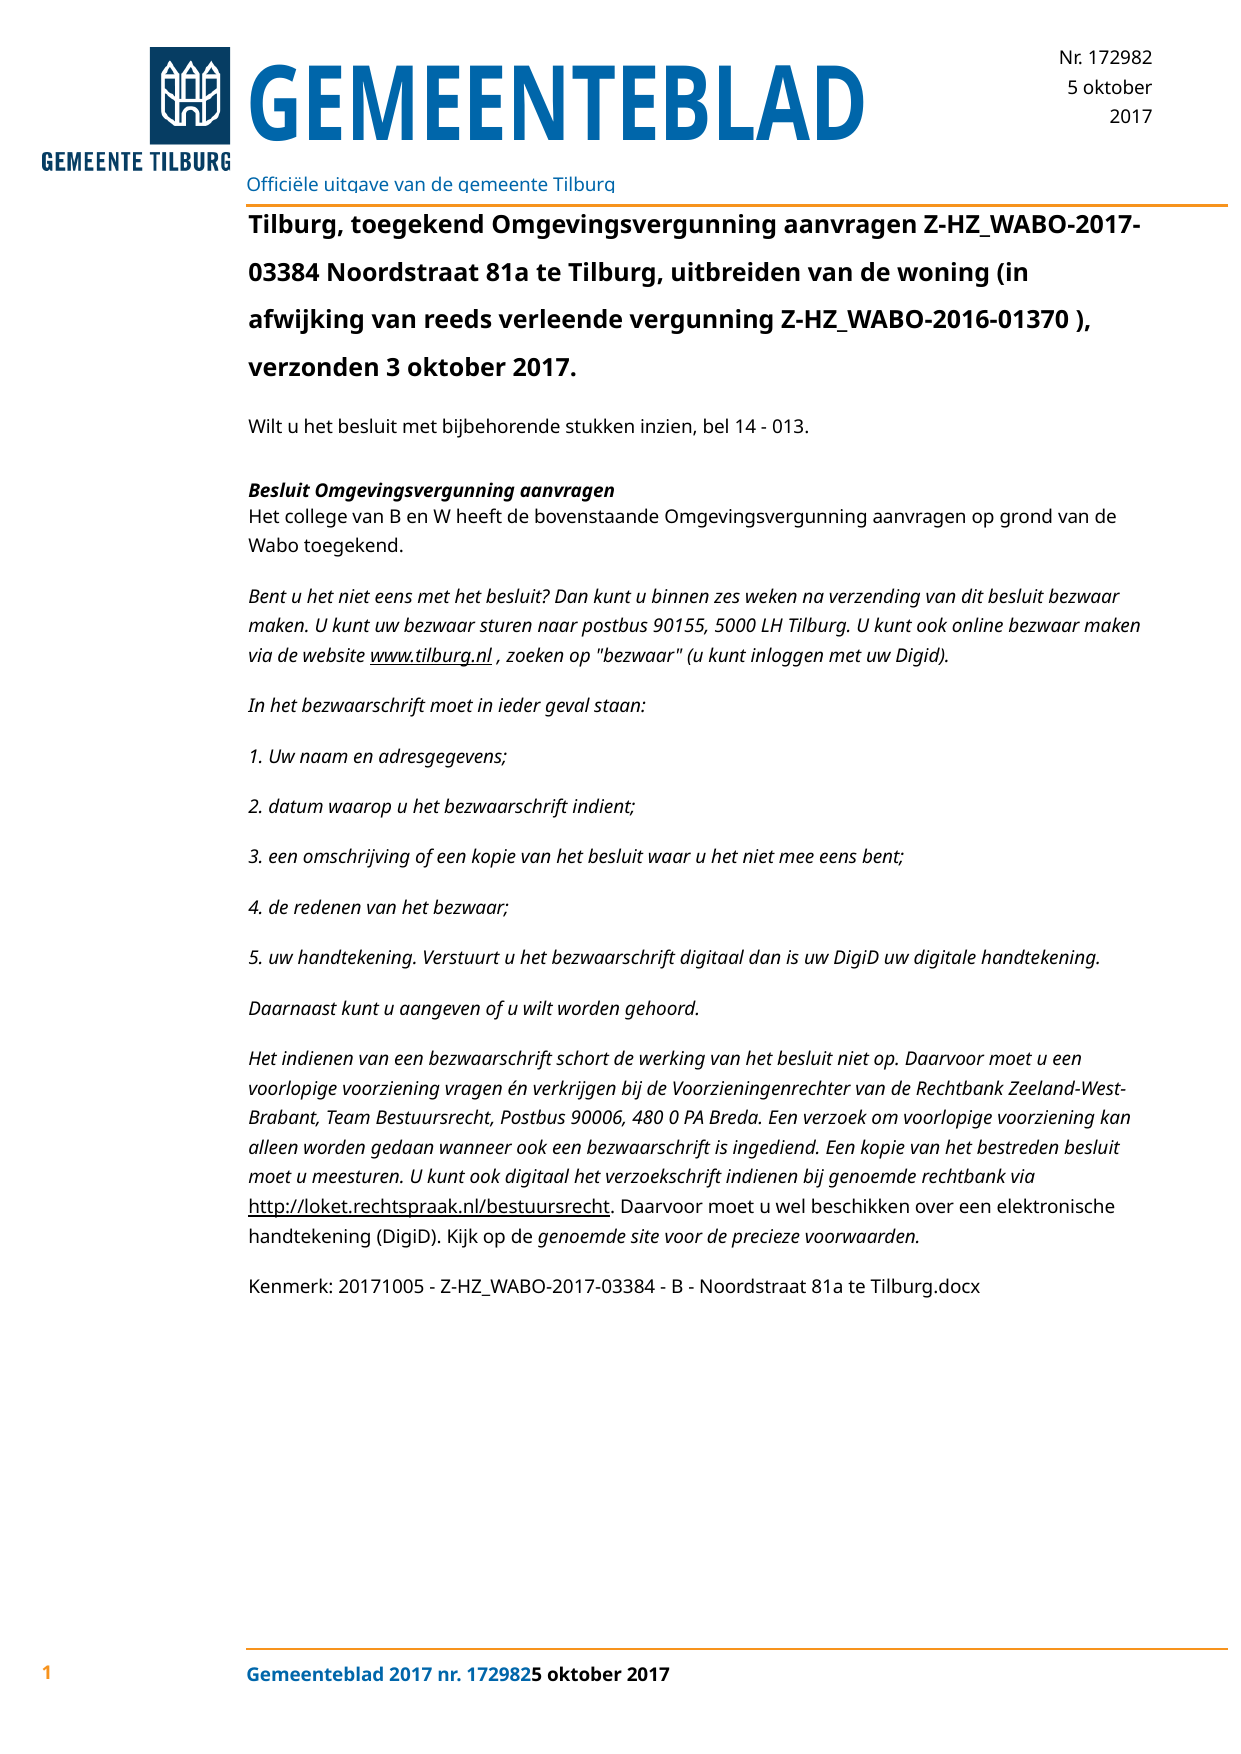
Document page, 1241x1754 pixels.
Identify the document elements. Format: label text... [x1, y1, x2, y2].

text Tilburg, toegekend Omgevingsvergunning aanvragen Z-HZ_WABO-2017-03384 Noordstraat 81a te Tilburg, uitbreiden van de woning (in afwijking van reeds verleende vergunning Z-HZ_WABO-2016-01370 ), verzonden 3 oktober 2017. [248, 207, 1152, 384]
text 3. een omschrijving of een kopie van het besluit waar u het niet mee eens bent; [248, 844, 1152, 869]
text Kenmerk: 20171005 - Z-HZ_WABO-2017-03384 - B - Noordstraat 81a te Tilburg.docx [248, 1273, 1152, 1299]
text 4. de redenen van het bezwaar; [248, 894, 1152, 920]
text 1. Uw naam en adresgegevens; [248, 743, 1152, 768]
text Wilt u het besluit met bijbehorende stukken inzien, bel 14 - 013. [248, 413, 1152, 439]
text 5. uw handtekening. Verstuurt u het bezwaarschrift digitaal dan is uw DigiD uw digitale handtekening. [248, 944, 1152, 970]
text Het indienen van een bezwaarschrift schort de werking van het besluit niet op. Daarvoor moet u een voorlopige voorziening vragen én verkrijgen bij de Voorzieningenrechter van de Rechtbank Zeeland-West-Brabant, Team Bestuursrecht, Postbus 90006, 480 0 PA Breda. Een verzoek om voorlopige voorziening kan alleen worden gedaan wanneer ook een bezwaarschrift is ingediend. Een kopie van het bestreden besluit moet u meesturen. U kunt ook digitaal het verzoekschrift indienen bij genoemde rechtbank via http://loket.rechtspraak.nl/bestuursrecht. Daarvoor moet u wel beschikken over een elektronische handtekening (DigiD). Kijk op de genoemde site voor de precieze voorwaarden. [248, 1045, 1152, 1248]
text Daarnaast kunt u aangeven of u wilt worden gehoord. [248, 995, 1152, 1021]
text 2. datum waarop u het bezwaarschrift indient; [248, 793, 1152, 819]
text Besluit Omgevingsvergunning aanvragen [248, 477, 1152, 503]
text Bent u het niet eens met het besluit? Dan kunt u binnen zes weken na verzending van dit besluit bezwaar maken. U kunt uw bezwaar sturen naar postbus 90155, 5000 LH Tilburg. U kunt ook online bezwaar maken via de website www.tilburg.nl , zoeken op "bezwaar" (u kunt inloggen met uw Digid). [248, 583, 1152, 668]
text In het bezwaarschrift moet in ieder geval staan: [248, 692, 1152, 718]
picture [41, 47, 231, 172]
text Het college van B en W heeft de bovenstaande Omgevingsvergunning aanvragen op grond van de Wabo toegekend. [248, 503, 1152, 558]
